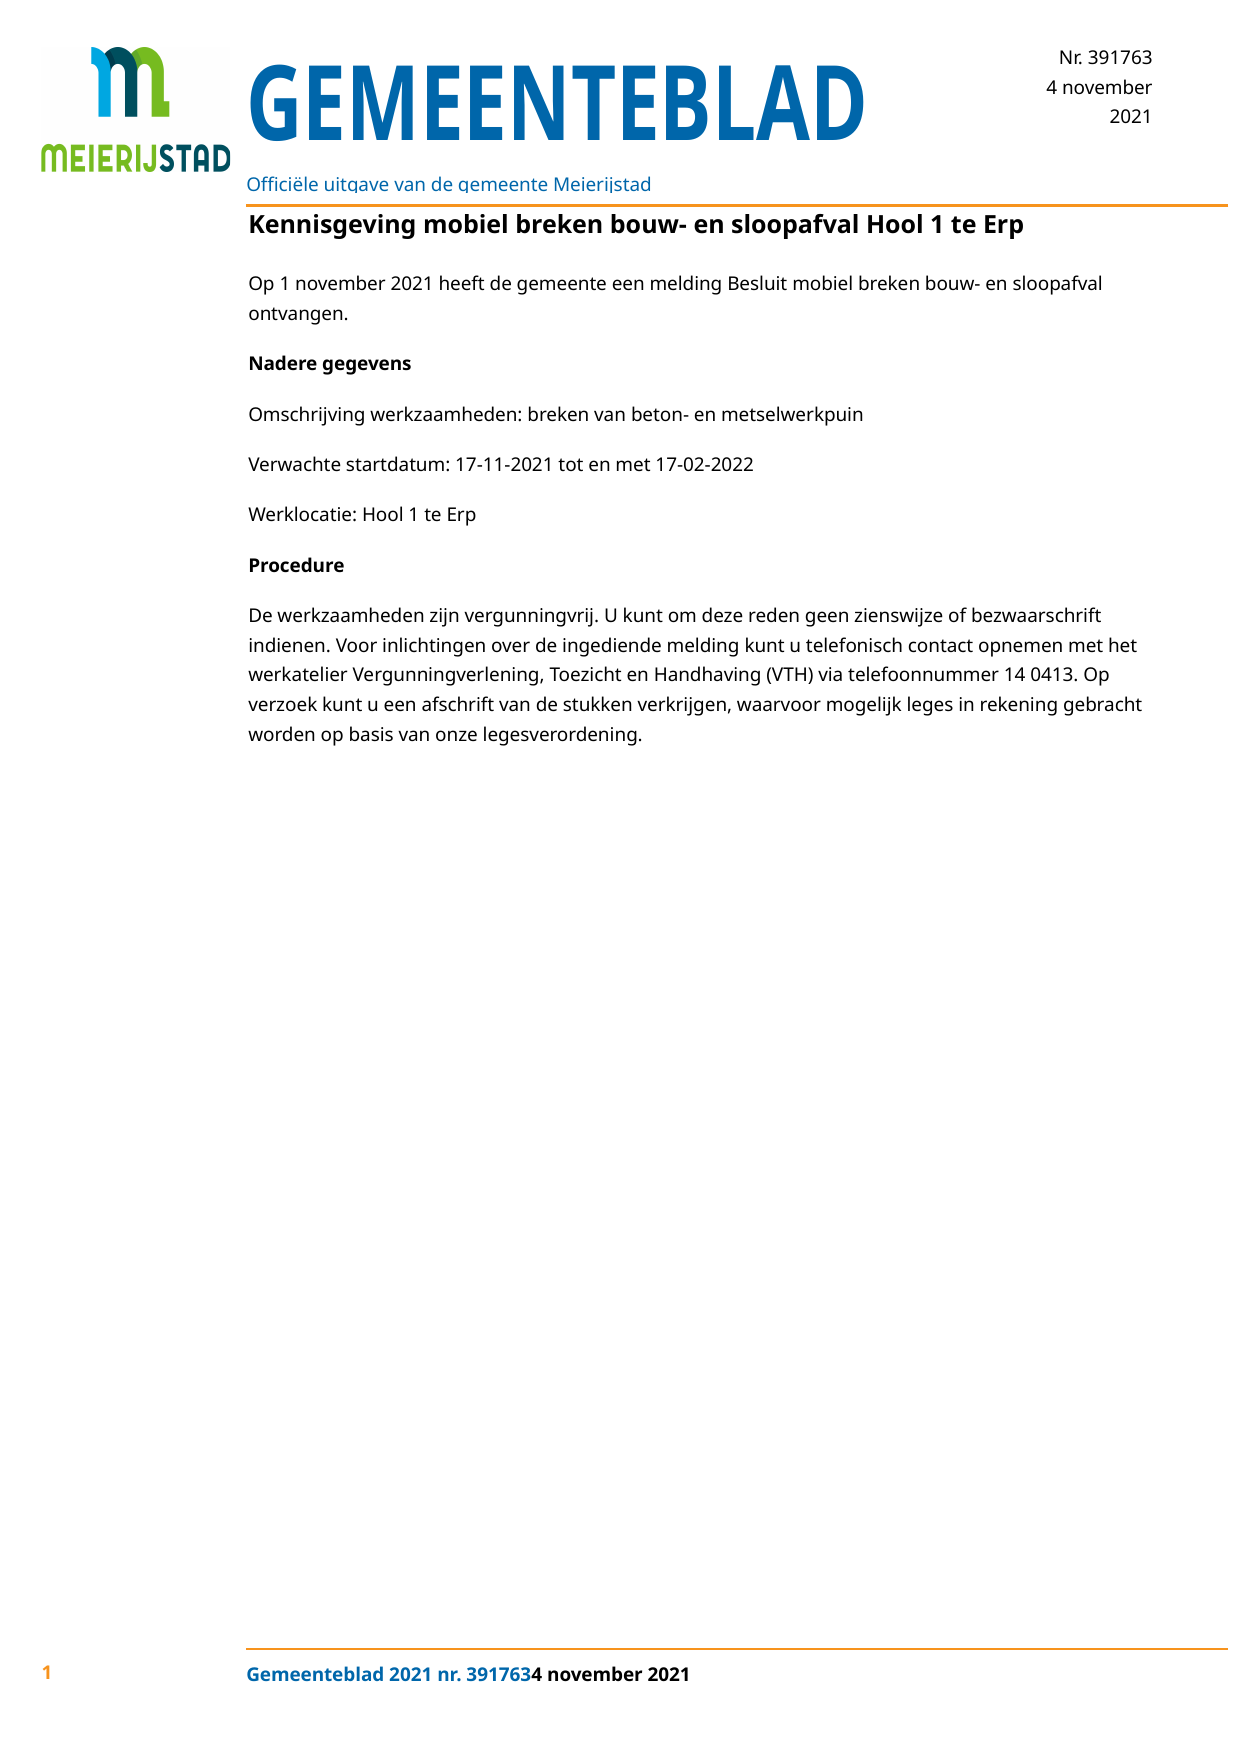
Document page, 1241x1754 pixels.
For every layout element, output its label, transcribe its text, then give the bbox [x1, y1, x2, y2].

text Werklocatie: Hool 1 te Erp [248, 502, 1152, 527]
picture [41, 47, 231, 172]
text Verwachte startdatum: 17-11-2021 tot en met 17-02-2022 [248, 451, 1152, 477]
text Kennisgeving mobiel breken bouw- en sloopafval Hool 1 te Erp [248, 207, 1152, 241]
text De werkzaamheden zijn vergunningvrij. U kunt om deze reden geen zienswijze of bezwaarschrift indienen. Voor inlichtingen over de ingediende melding kunt u telefonisch contact opnemen met het werkatelier Vergunningverlening, Toezicht en Handhaving (VTH) via telefoonnummer 14 0413. Op verzoek kunt u een afschrift van de stukken verkrijgen, waarvoor mogelijk leges in rekening gebracht worden op basis van onze legesverordening. [248, 602, 1152, 746]
text Procedure [248, 552, 1152, 578]
text Nadere gegevens [248, 350, 1152, 376]
text Op 1 november 2021 heeft de gemeente een melding Besluit mobiel breken bouw- en sloopafval ontvangen. [248, 270, 1152, 326]
text Omschrijving werkzaamheden: breken van beton- en metselwerkpuin [248, 401, 1152, 426]
